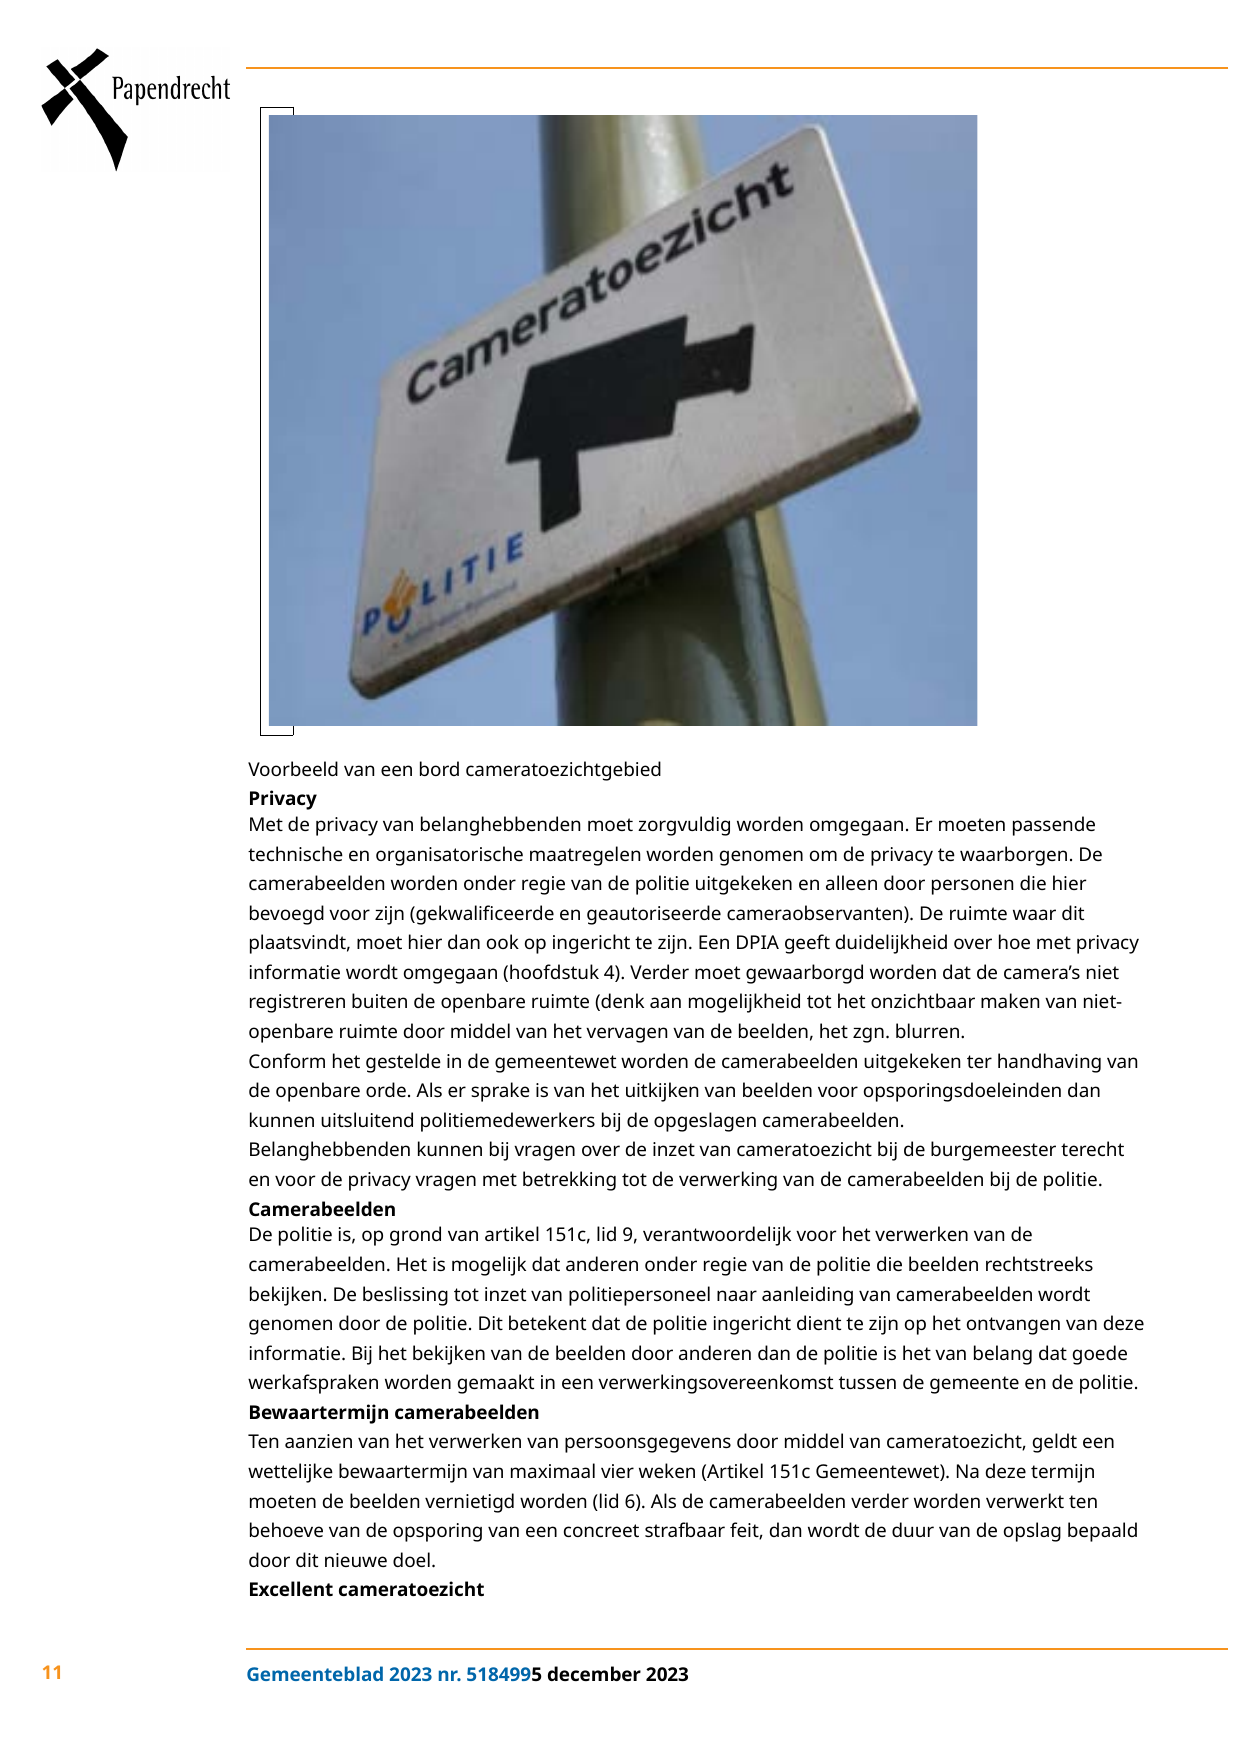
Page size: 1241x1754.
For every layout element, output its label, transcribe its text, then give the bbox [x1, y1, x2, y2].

text Belanghebbenden kunnen bij vragen over de inzet van cameratoezicht bij de burgemeester terecht en voor de privacy vragen met betrekking tot de verwerking van de camerabeelden bij de politie. [248, 1137, 1152, 1192]
text Camerabeelden [248, 1196, 1152, 1222]
picture [41, 47, 231, 172]
text Conform het gestelde in de gemeentewet worden de camerabeelden uitgekeken ter handhaving van de openbare orde. Als er sprake is van het uitkijken van beelden voor opsporingsdoeleinden dan kunnen uitsluitend politiemedewerkers bij de opgeslagen camerabeelden. [248, 1048, 1152, 1133]
text Excellent cameratoezicht [248, 1577, 1152, 1602]
picture [268, 115, 978, 726]
text Privacy [248, 786, 1152, 811]
text Bewaartermijn camerabeelden [248, 1399, 1152, 1425]
text Met de privacy van belanghebbenden moet zorgvuldig worden omgegaan. Er moeten passende technische en organisatorische maatregelen worden genomen om de privacy te waarborgen. De camerabeelden worden onder regie van de politie uitgekeken en alleen door personen die hier bevoegd voor zijn (gekwalificeerde en geautoriseerde cameraobservanten). De ruimte waar dit plaatsvindt, moet hier dan ook op ingericht te zijn. Een DPIA geeft duidelijkheid over hoe met privacy informatie wordt omgegaan (hoofdstuk 4). Verder moet gewaarborgd worden dat de camera’s niet registreren buiten de openbare ruimte (denk aan mogelijkheid tot het onzichtbaar maken van niet-openbare ruimte door middel van het vervagen van de beelden, het zgn. blurren. [248, 811, 1152, 1044]
text Voorbeeld van een bord cameratoezichtgebied [248, 756, 1152, 782]
text Ten aanzien van het verwerken van persoonsgegevens door middel van cameratoezicht, geldt een wettelijke bewaartermijn van maximaal vier weken (Artikel 151c Gemeentewet). Na deze termijn moeten de beelden vernietigd worden (lid 6). Als de camerabeelden verder worden verwerkt ten behoeve van de opsporing van een concreet strafbaar feit, dan wordt de duur van de opslag bepaald door dit nieuwe doel. [248, 1429, 1152, 1573]
text De politie is, op grond van artikel 151c, lid 9, verantwoordelijk voor het verwerken van de camerabeelden. Het is mogelijk dat anderen onder regie van de politie die beelden rechtstreeks bekijken. De beslissing tot inzet van politiepersoneel naar aanleiding van camerabeelden wordt genomen door de politie. Dit betekent dat de politie ingericht dient te zijn op het ontvangen van deze informatie. Bij het bekijken van de beelden door anderen dan de politie is het van belang dat goede werkafspraken worden gemaakt in een verwerkingsovereenkomst tussen de gemeente en de politie. [248, 1222, 1152, 1395]
